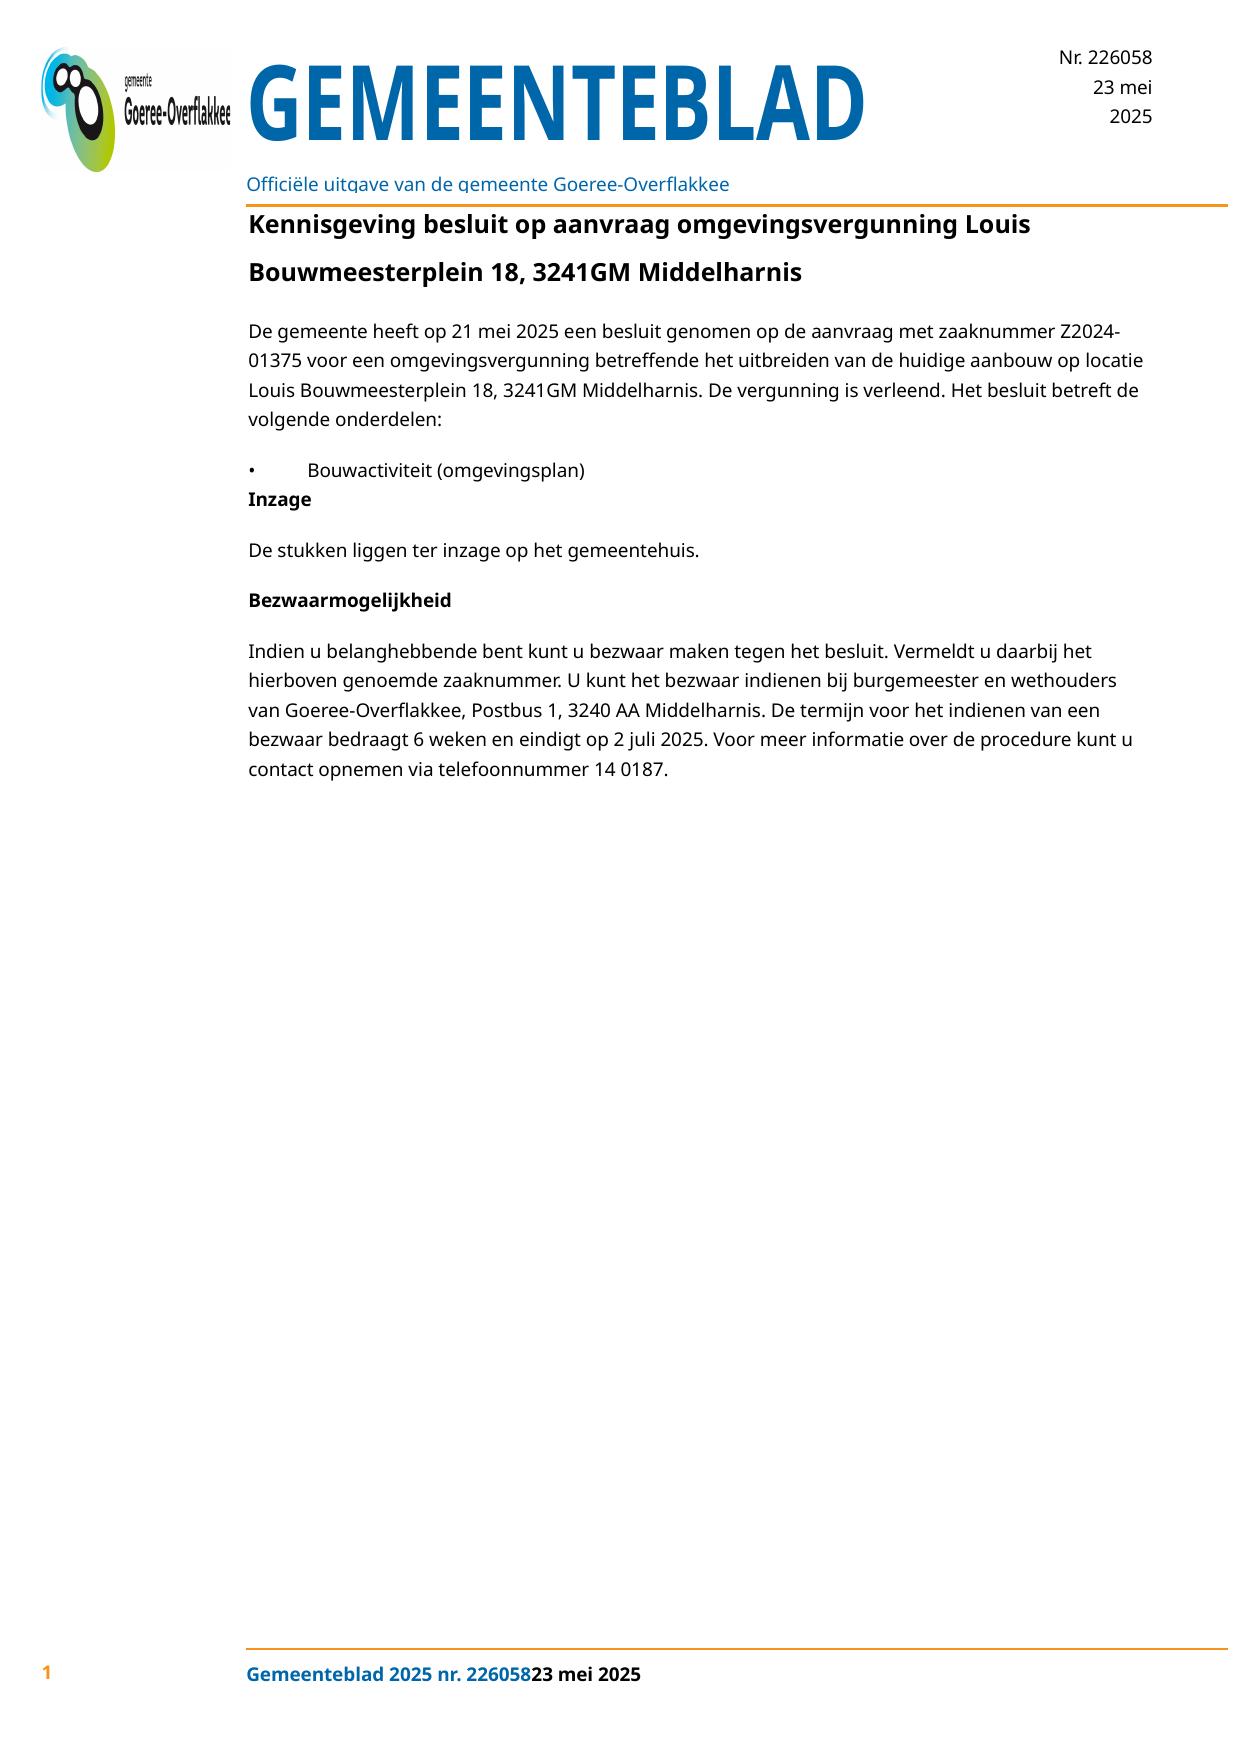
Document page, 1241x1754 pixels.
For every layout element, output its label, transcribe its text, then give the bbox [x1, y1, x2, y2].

text Indien u belanghebbende bent kunt u bezwaar maken tegen het besluit. Vermeldt u daarbij het hierboven genoemde zaaknummer. U kunt het bezwaar indienen bij burgemeester en wethouders van Goeree-Overflakkee, Postbus 1, 3240 AA Middelharnis. De termijn voor het indienen van een bezwaar bedraagt 6 weken en eindigt op 2 juli 2025. Voor meer informatie over de procedure kunt u contact opnemen via telefoonnummer 14 0187. [248, 638, 1152, 782]
text Inzage [248, 487, 1152, 512]
text Bezwaarmogelijkheid [248, 587, 1152, 613]
text Kennisgeving besluit op aanvraag omgevingsvergunning Louis Bouwmeesterplein 18, 3241GM Middelharnis [248, 207, 1152, 288]
text De gemeente heeft op 21 mei 2025 een besluit genomen op de aanvraag met zaaknummer Z2024-01375 voor een omgevingsvergunning betreffende het uitbreiden van de huidige aanbouw op locatie Louis Bouwmeesterplein 18, 3241GM Middelharnis. De vergunning is verleend. Het besluit betreft de volgende onderdelen: [248, 318, 1152, 432]
text De stukken liggen ter inzage op het gemeentehuis. [248, 537, 1152, 563]
list Bouwactiviteit (omgevingsplan) [248, 457, 1152, 483]
picture [41, 47, 231, 172]
